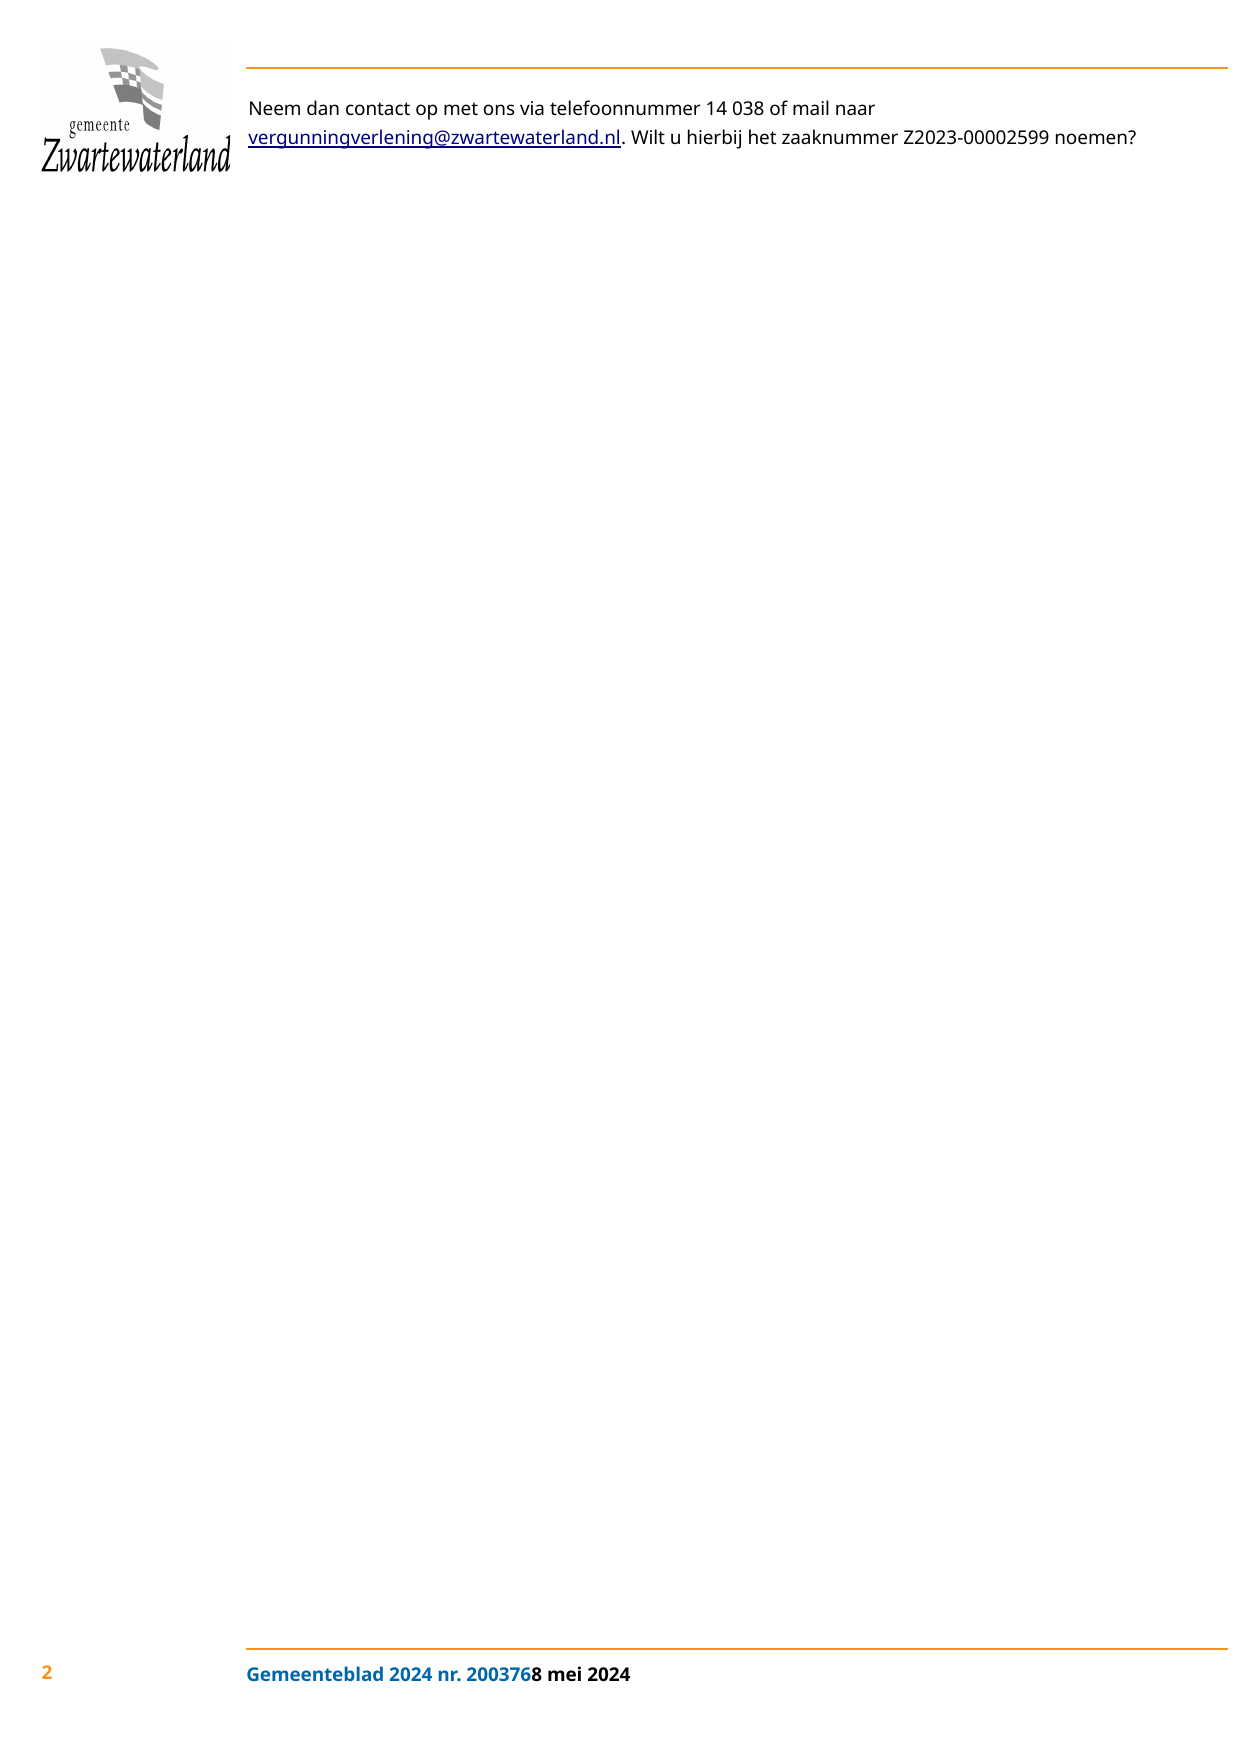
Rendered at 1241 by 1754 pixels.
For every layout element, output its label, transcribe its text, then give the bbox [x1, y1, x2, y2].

picture [41, 47, 231, 172]
text Neem dan contact op met ons via telefoonnummer 14 038 of mail naar vergunningverlening@zwartewaterland.nl. Wilt u hierbij het zaaknummer Z2023-00002599 noemen? [248, 95, 1152, 150]
